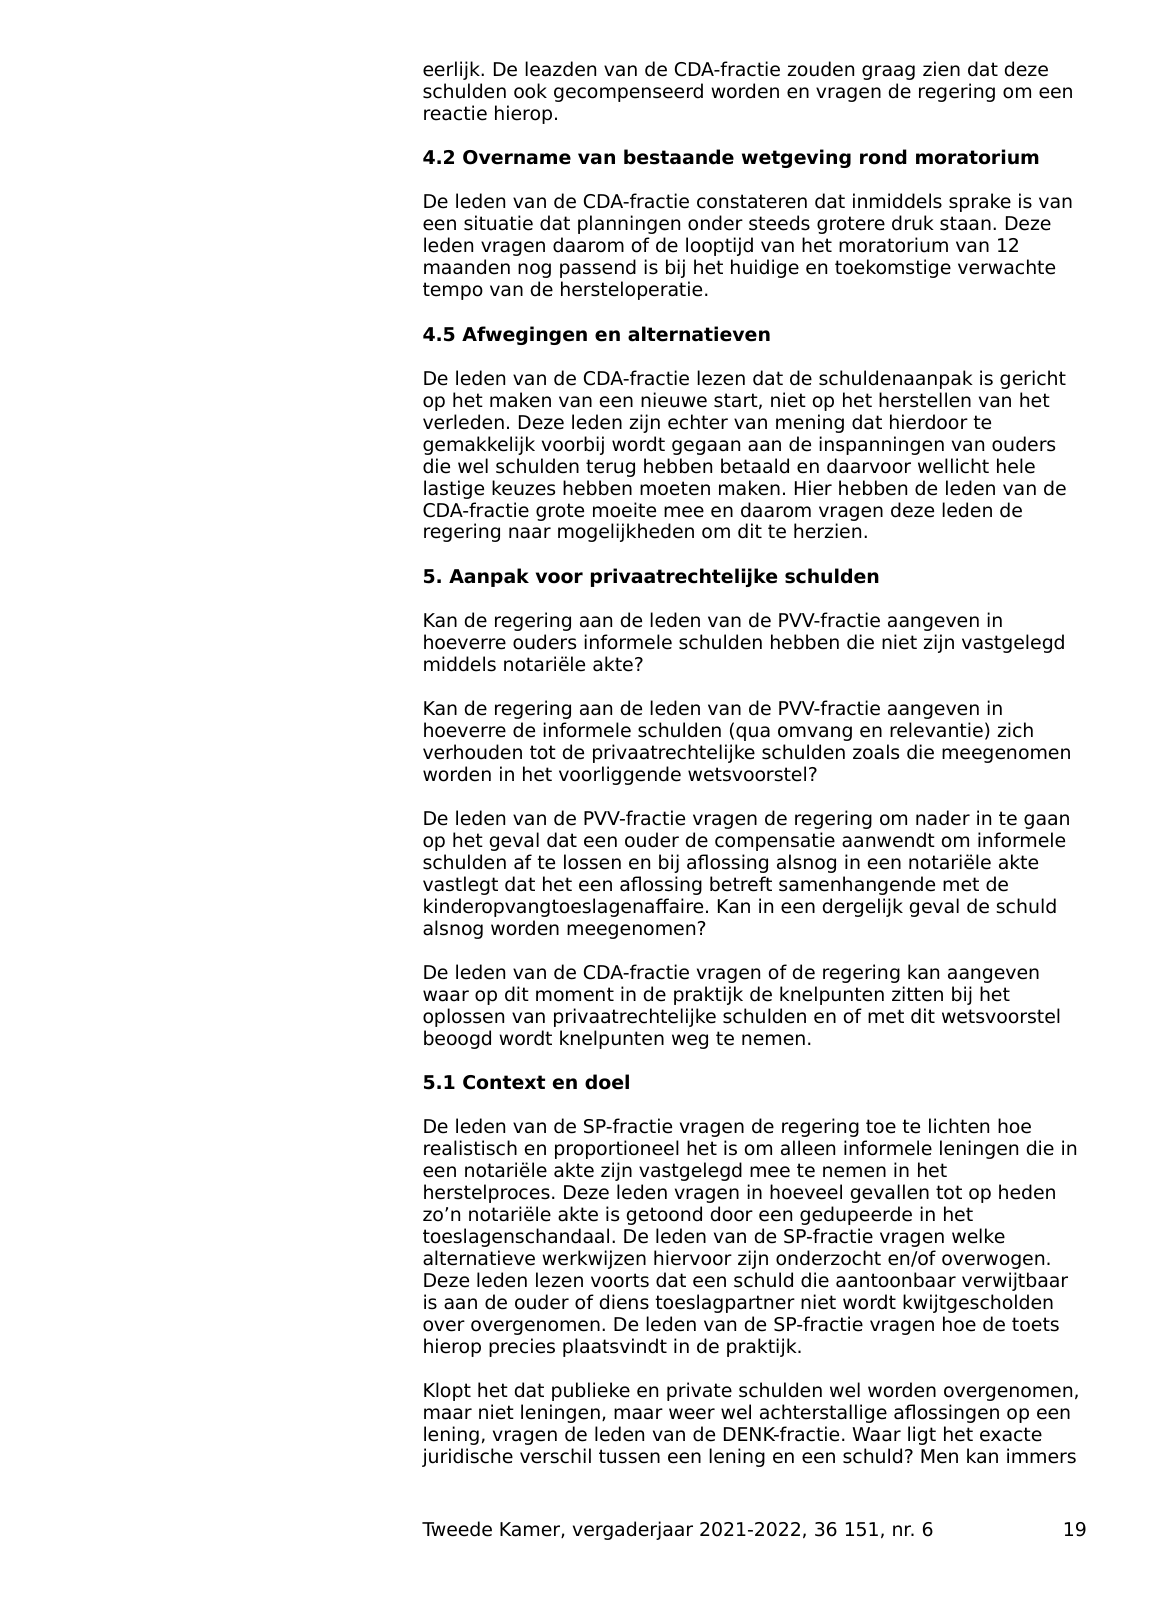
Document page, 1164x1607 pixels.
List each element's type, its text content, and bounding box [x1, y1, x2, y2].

subtitle 5.1 Context en doel [422, 1072, 1087, 1094]
text De leden van de SP-fractie vragen de regering toe te lichten hoe realistisch en proportioneel het is om alleen informele leningen die in een notariële akte zijn vastgelegd mee te nemen in het herstelproces. Deze leden vragen in hoeveel gevallen tot op heden zo’n notariële akte is getoond door een gedupeerde in het toeslagenschandaal. De leden van de SP-fractie vragen welke alternatieve werkwijzen hiervoor zijn onderzocht en/of overwogen. Deze leden lezen voorts dat een schuld die aantoonbaar verwijtbaar is aan de ouder of diens toeslagpartner niet wordt kwijtgescholden over overgenomen. De leden van de SP-fractie vragen hoe de toets hierop precies plaatsvindt in de praktijk. [422, 1116, 1087, 1358]
text De leden van de CDA-fractie vragen of de regering kan aangeven waar op dit moment in de praktijk de knelpunten zitten bij het oplossen van privaatrechtelijke schulden en of met dit wetsvoorstel beoogd wordt knelpunten weg te nemen. [422, 962, 1087, 1050]
text Kan de regering aan de leden van de PVV-fractie aangeven in hoeverre de informele schulden (qua omvang en relevantie) zich verhouden tot de privaatrechtelijke schulden zoals die meegenomen worden in het voorliggende wetsvoorstel? [422, 698, 1087, 786]
subtitle 4.5 Afwegingen en alternatieven [422, 323, 1087, 345]
text Klopt het dat publieke en private schulden wel worden overgenomen, maar niet leningen, maar weer wel achterstallige aflossingen op een lening, vragen de leden van de DENK-fractie. Waar ligt het exacte juridische verschil tussen een lening en een schuld? Men kan immers [422, 1380, 1087, 1468]
subtitle 4.2 Overname van bestaande wetgeving rond moratorium [422, 147, 1087, 169]
text De leden van de CDA-fractie lezen dat de schuldenaanpak is gericht op het maken van een nieuwe start, niet op het herstellen van het verleden. Deze leden zijn echter van mening dat hierdoor te gemakkelijk voorbij wordt gegaan aan de inspanningen van ouders die wel schulden terug hebben betaald en daarvoor wellicht hele lastige keuzes hebben moeten maken. Hier hebben de leden van de CDA-fractie grote moeite mee en daarom vragen deze leden de regering naar mogelijkheden om dit te herzien. [422, 368, 1087, 543]
text eerlijk. De leazden van de CDA-fractie zouden graag zien dat deze schulden ook gecompenseerd worden en vragen de regering om een reactie hierop. [422, 59, 1087, 125]
text De leden van de PVV-fractie vragen de regering om nader in te gaan op het geval dat een ouder de compensatie aanwendt om informele schulden af te lossen en bij aflossing alsnog in een notariële akte vastlegt dat het een aflossing betreft samenhangende met de kinderopvangtoeslagenaffaire. Kan in een dergelijk geval de schuld alsnog worden meegenomen? [422, 808, 1087, 940]
text Kan de regering aan de leden van de PVV-fractie aangeven in hoeverre ouders informele schulden hebben die niet zijn vastgelegd middels notariële akte? [422, 610, 1087, 676]
subtitle 5. Aanpak voor privaatrechtelijke schulden [422, 566, 1087, 588]
text De leden van de CDA-fractie constateren dat inmiddels sprake is van een situatie dat planningen onder steeds grotere druk staan. Deze leden vragen daarom of de looptijd van het moratorium van 12 maanden nog passend is bij het huidige en toekomstige verwachte tempo van de hersteloperatie. [422, 191, 1087, 301]
